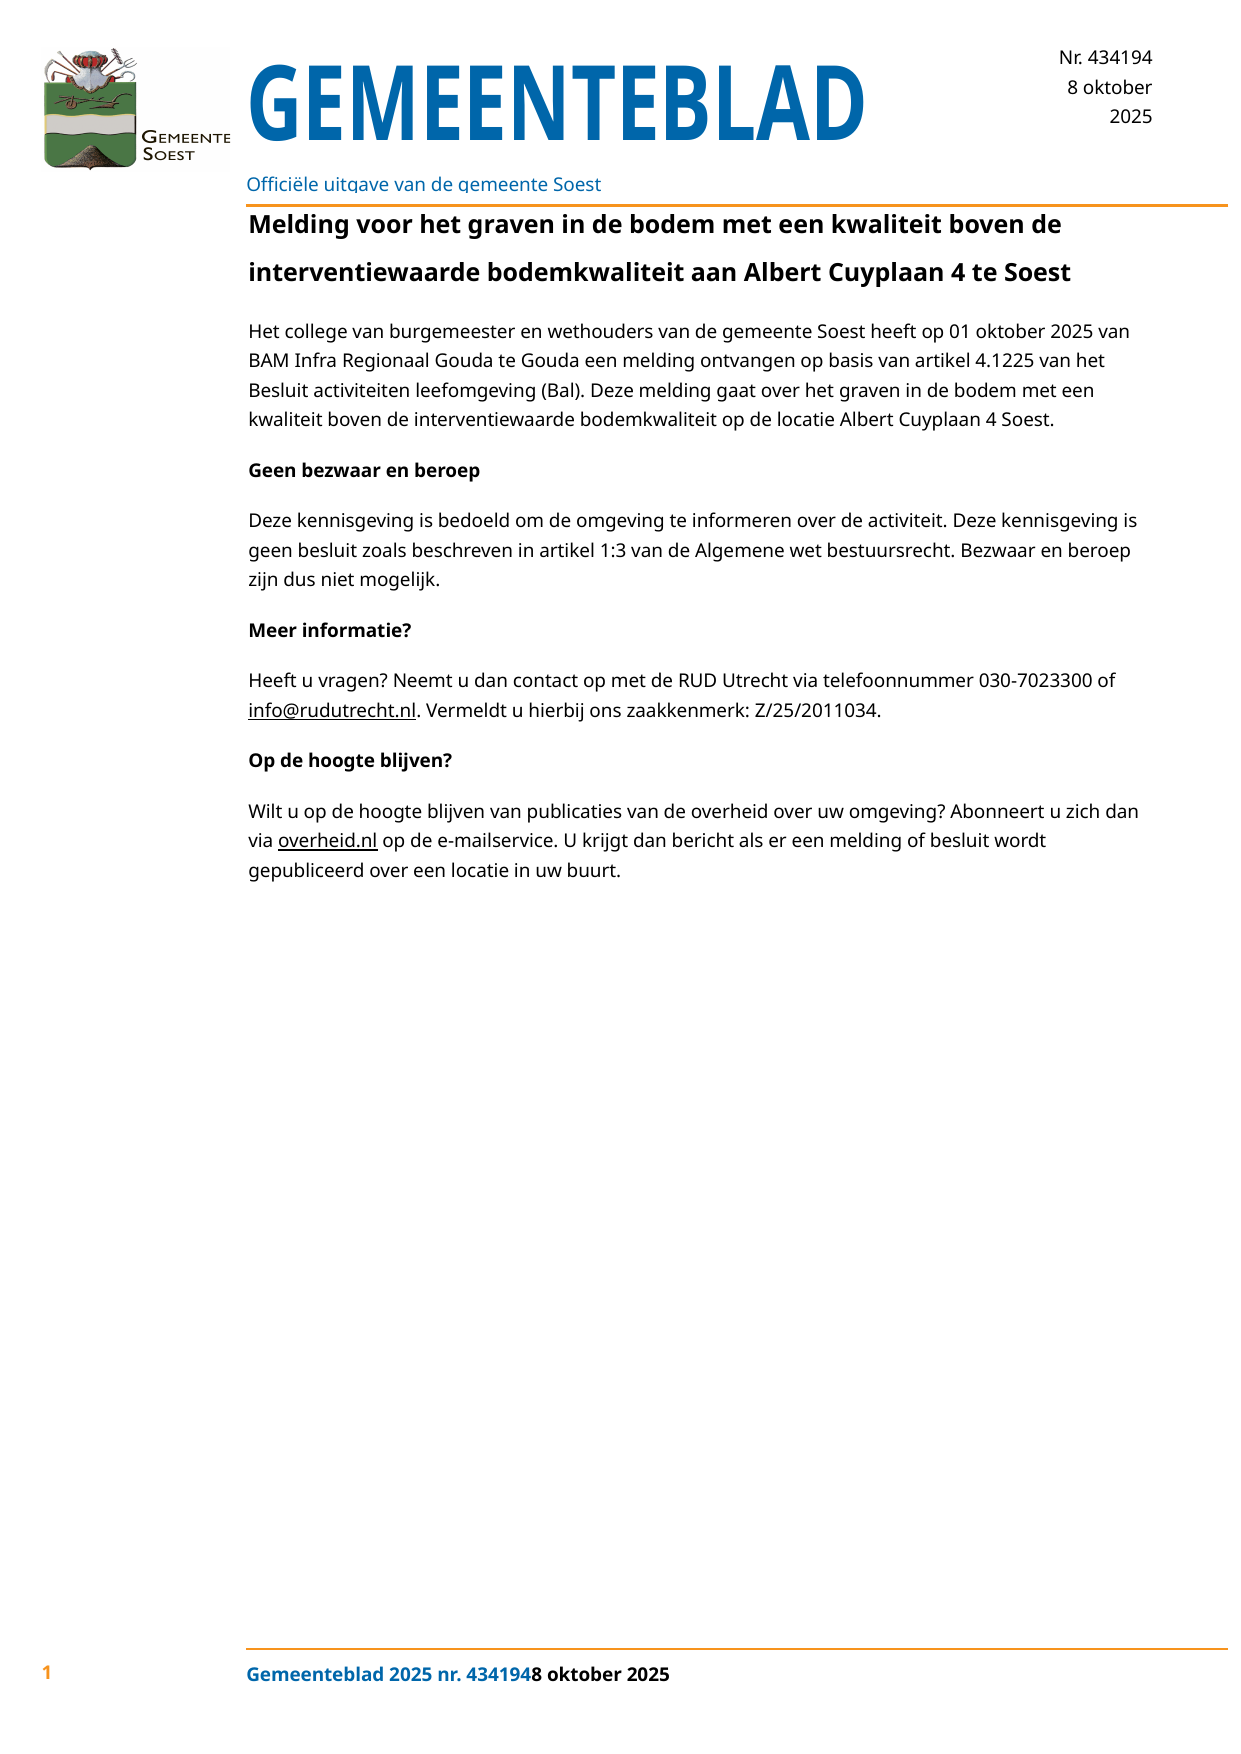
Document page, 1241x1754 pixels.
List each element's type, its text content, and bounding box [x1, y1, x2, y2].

text Deze kennisgeving is bedoeld om de omgeving te informeren over de activiteit. Deze kennisgeving is geen besluit zoals beschreven in artikel 1:3 van de Algemene wet bestuursrecht. Bezwaar en beroep zijn dus niet mogelijk. [248, 507, 1152, 592]
text Geen bezwaar en beroep [248, 457, 1152, 483]
text Op de hoogte blijven? [248, 747, 1152, 773]
text Melding voor het graven in de bodem met een kwaliteit boven de interventiewaarde bodemkwaliteit aan Albert Cuyplaan 4 te Soest [248, 207, 1152, 288]
text Heeft u vragen? Neemt u dan contact op met de RUD Utrecht via telefoonnummer 030-7023300 of info@rudutrecht.nl. Vermeldt u hierbij ons zaakkenmerk: Z/25/2011034. [248, 667, 1152, 723]
text Wilt u op de hoogte blijven van publicaties van de overheid over uw omgeving? Abonneert u zich dan via overheid.nl op de e-mailservice. U krijgt dan bericht als er een melding of besluit wordt gepubliceerd over een locatie in uw buurt. [248, 798, 1152, 883]
picture [41, 47, 231, 172]
text Het college van burgemeester en wethouders van de gemeente Soest heeft op 01 oktober 2025 van BAM Infra Regionaal Gouda te Gouda een melding ontvangen op basis van artikel 4.1225 van het Besluit activiteiten leefomgeving (Bal). Deze melding gaat over het graven in de bodem met een kwaliteit boven de interventiewaarde bodemkwaliteit op de locatie Albert Cuyplaan 4 Soest. [248, 318, 1152, 432]
text Meer informatie? [248, 617, 1152, 643]
